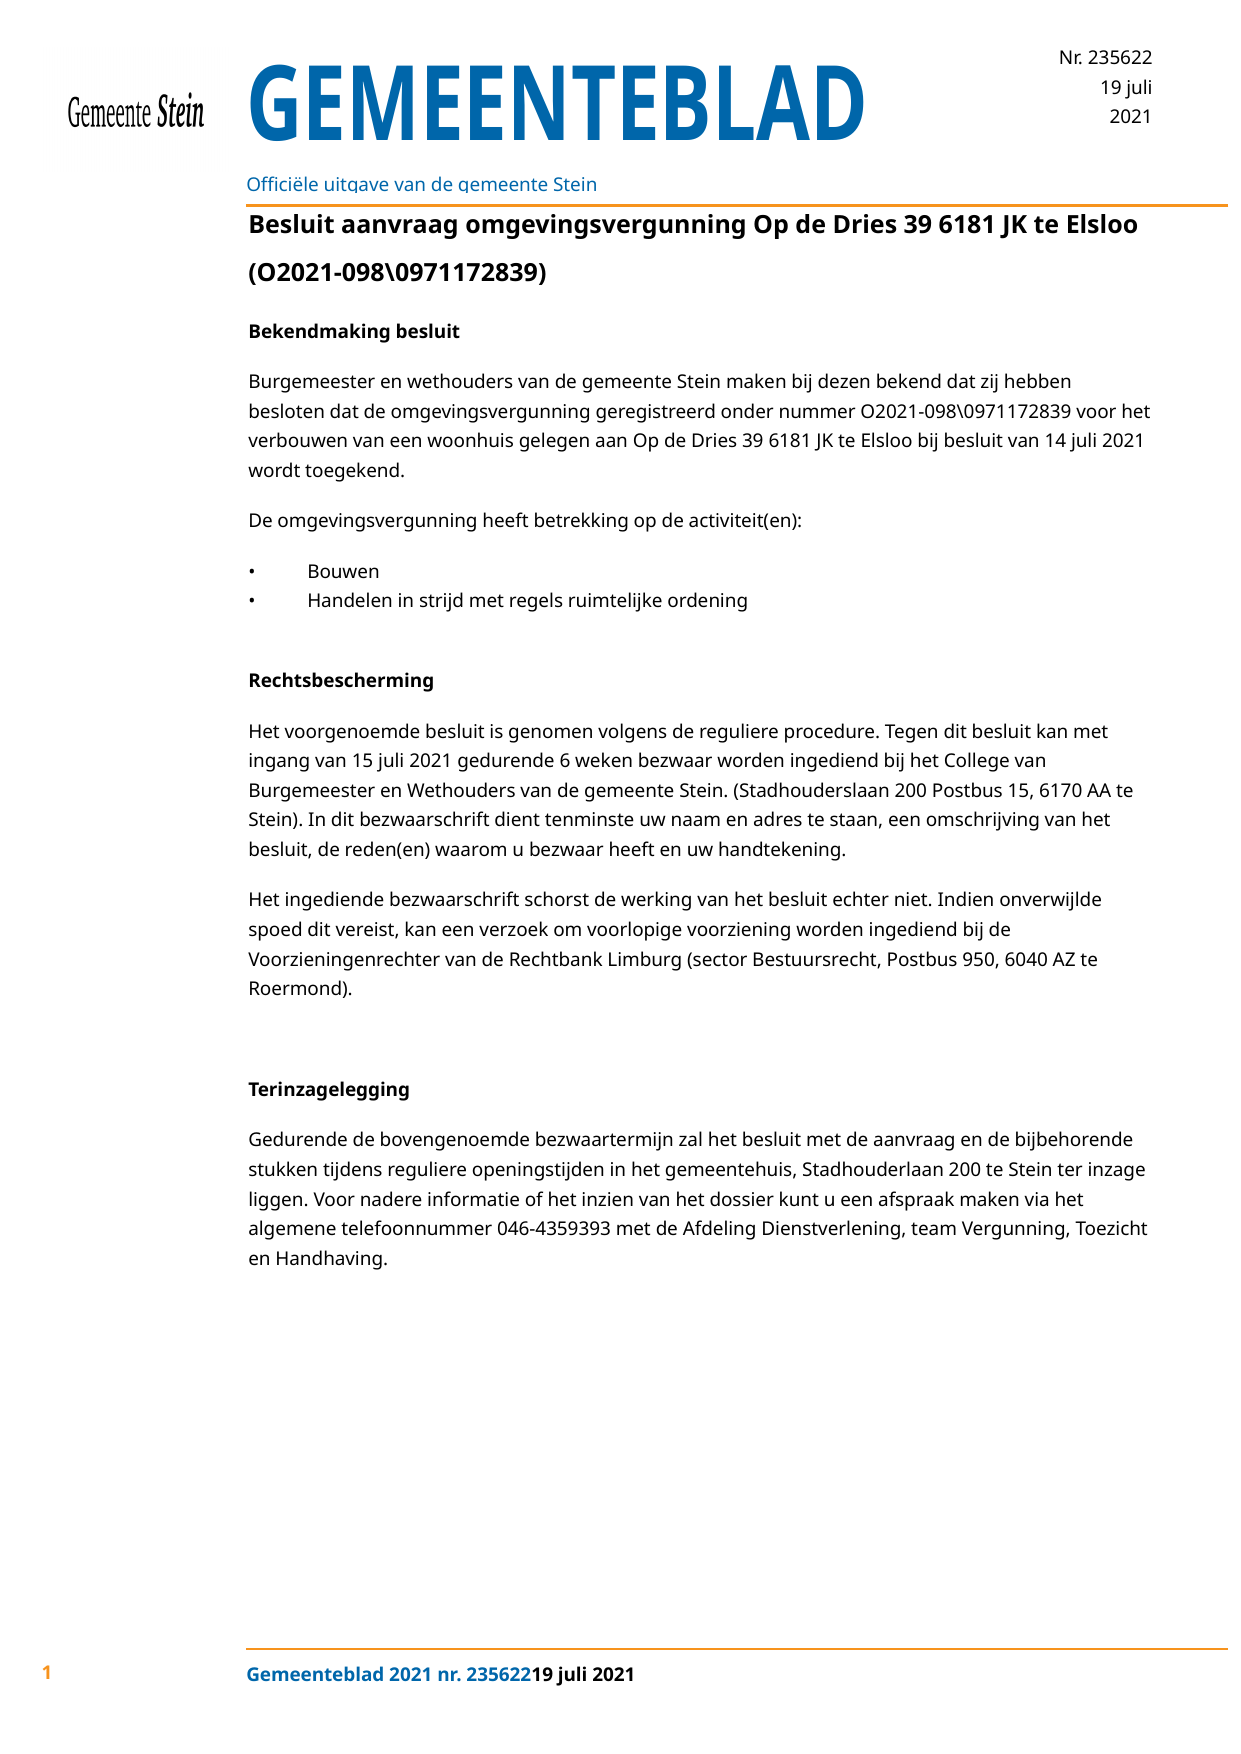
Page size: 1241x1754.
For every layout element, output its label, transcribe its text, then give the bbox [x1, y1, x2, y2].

text Terinzagelegging [248, 1076, 1152, 1102]
text Het voorgenoemde besluit is genomen volgens de reguliere procedure. Tegen dit besluit kan met ingang van 15 juli 2021 gedurende 6 weken bezwaar worden ingediend bij het College van Burgemeester en Wethouders van de gemeente Stein. (Stadhouderslaan 200 Postbus 15, 6170 AA te Stein). In dit bezwaarschrift dient tenminste uw naam en adres te staan, een omschrijving van het besluit, de reden(en) waarom u bezwaar heeft en uw handtekening. [248, 718, 1152, 862]
list Bouwen [248, 558, 1152, 584]
text Besluit aanvraag omgevingsvergunning Op de Dries 39 6181 JK te Elsloo (O2021-098\0971172839) [248, 207, 1152, 288]
text Rechtsbescherming [248, 667, 1152, 693]
text Burgemeester en wethouders van de gemeente Stein maken bij dezen bekend dat zij hebben besloten dat de omgevingsvergunning geregistreerd onder nummer O2021-098\0971172839 voor het verbouwen van een woonhuis gelegen aan Op de Dries 39 6181 JK te Elsloo bij besluit van 14 juli 2021 wordt toegekend. [248, 368, 1152, 483]
text Bekendmaking besluit [248, 318, 1152, 344]
text De omgevingsvergunning heeft betrekking op de activiteit(en): [248, 507, 1152, 533]
list Handelen in strijd met regels ruimtelijke ordening [248, 587, 1152, 613]
text Gedurende de bovengenoemde bezwaartermijn zal het besluit met de aanvraag en de bijbehorende stukken tijdens reguliere openingstijden in het gemeentehuis, Stadhouderlaan 200 te Stein ter inzage liggen. Voor nadere informatie of het inzien van het dossier kunt u een afspraak maken via het algemene telefoonnummer 046-4359393 met de Afdeling Dienstverlening, team Vergunning, Toezicht en Handhaving. [248, 1127, 1152, 1271]
text Het ingediende bezwaarschrift schorst de werking van het besluit echter niet. Indien onverwijlde spoed dit vereist, kan een verzoek om voorlopige voorziening worden ingediend bij de Voorzieningenrechter van de Rechtbank Limburg (sector Bestuursrecht, Postbus 950, 6040 AZ te Roermond). [248, 887, 1152, 1001]
picture [41, 47, 231, 172]
